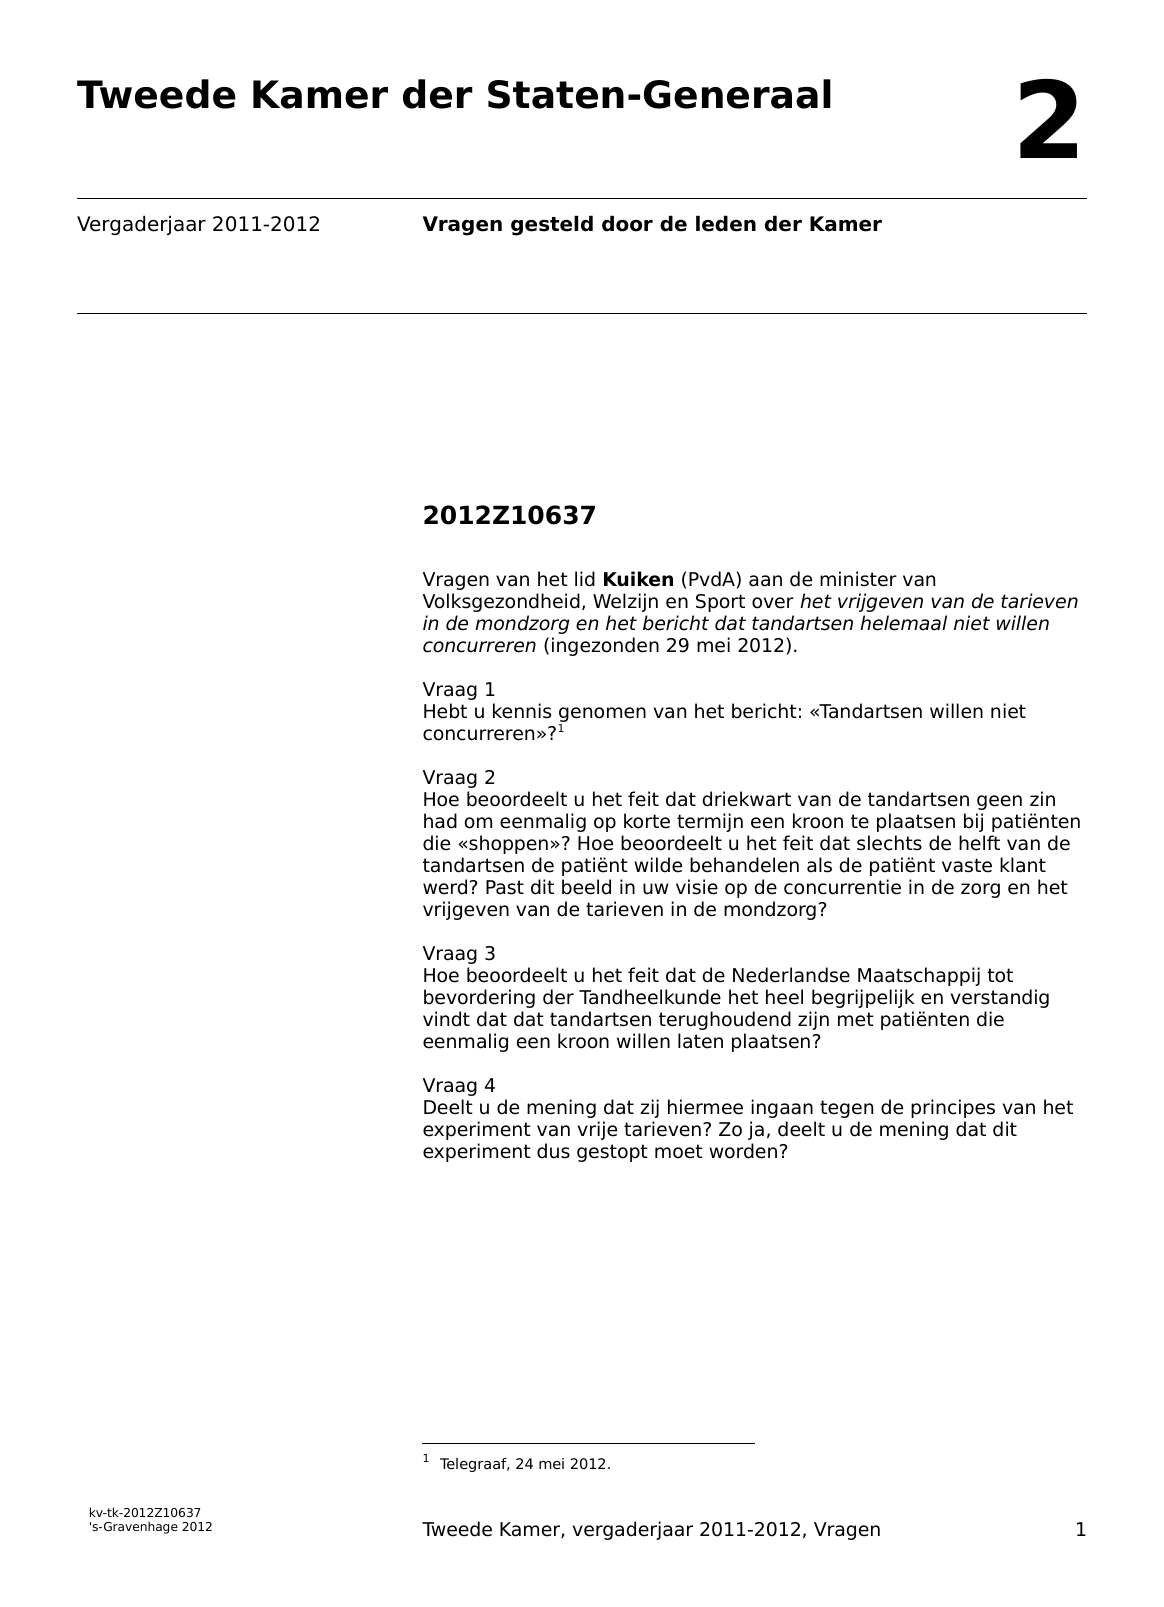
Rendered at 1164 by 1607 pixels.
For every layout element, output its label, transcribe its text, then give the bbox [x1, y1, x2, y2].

table_header 2 [886, 59, 1087, 198]
text Hoe beoordeelt u het feit dat de Nederlandse Maatschappij tot bevordering der Tandheelkunde het heel begrijpelijk en verstandig vindt dat dat tandartsen terughoudend zijn met patiënten die eenmalig een kroon willen laten plaatsen? [422, 965, 1087, 1053]
text Vraag 2 [422, 767, 1087, 789]
text 2012Z10637 [422, 501, 1087, 531]
text 's-Gravenhage 2012 [88, 1520, 323, 1534]
table_header Tweede Kamer der Staten-Generaal [77, 59, 886, 198]
table_cell Vragen gesteld door de leden der Kamer [422, 199, 1087, 313]
text Vraag 3 [422, 943, 1087, 965]
text Hoe beoordeelt u het feit dat driekwart van de tandartsen geen zin had om eenmalig op korte termijn een kroon te plaatsen bij patiënten die «shoppen»? Hoe beoordeelt u het feit dat slechts de helft van de tandartsen de patiënt wilde behandelen als de patiënt vaste klant werd? Past dit beeld in uw visie op de concurrentie in de zorg en het vrijgeven van de tarieven in de mondzorg? [422, 789, 1087, 921]
text Deelt u de mening dat zij hiermee ingaan tegen de principes van het experiment van vrije tarieven? Zo ja, deelt u de mening dat dit experiment dus gestopt moet worden? [422, 1097, 1087, 1163]
text Vragen van het lid Kuiken (PvdA) aan de minister van Volksgezondheid, Welzijn en Sport over het vrijgeven van de tarieven in de mondzorg en het bericht dat tandartsen helemaal niet willen concurreren (ingezonden 29 mei 2012). [422, 569, 1087, 657]
text kv-tk-2012Z10637 [88, 1506, 323, 1520]
text Hebt u kennis genomen van het bericht: «Tandartsen willen niet concurreren»? [422, 701, 1087, 745]
text Telegraaf, 24 mei 2012. [422, 1452, 1087, 1474]
text Vraag 1 [422, 679, 1087, 701]
table_cell Vergaderjaar 2011-2012 [77, 199, 422, 313]
text Vraag 4 [422, 1075, 1087, 1097]
